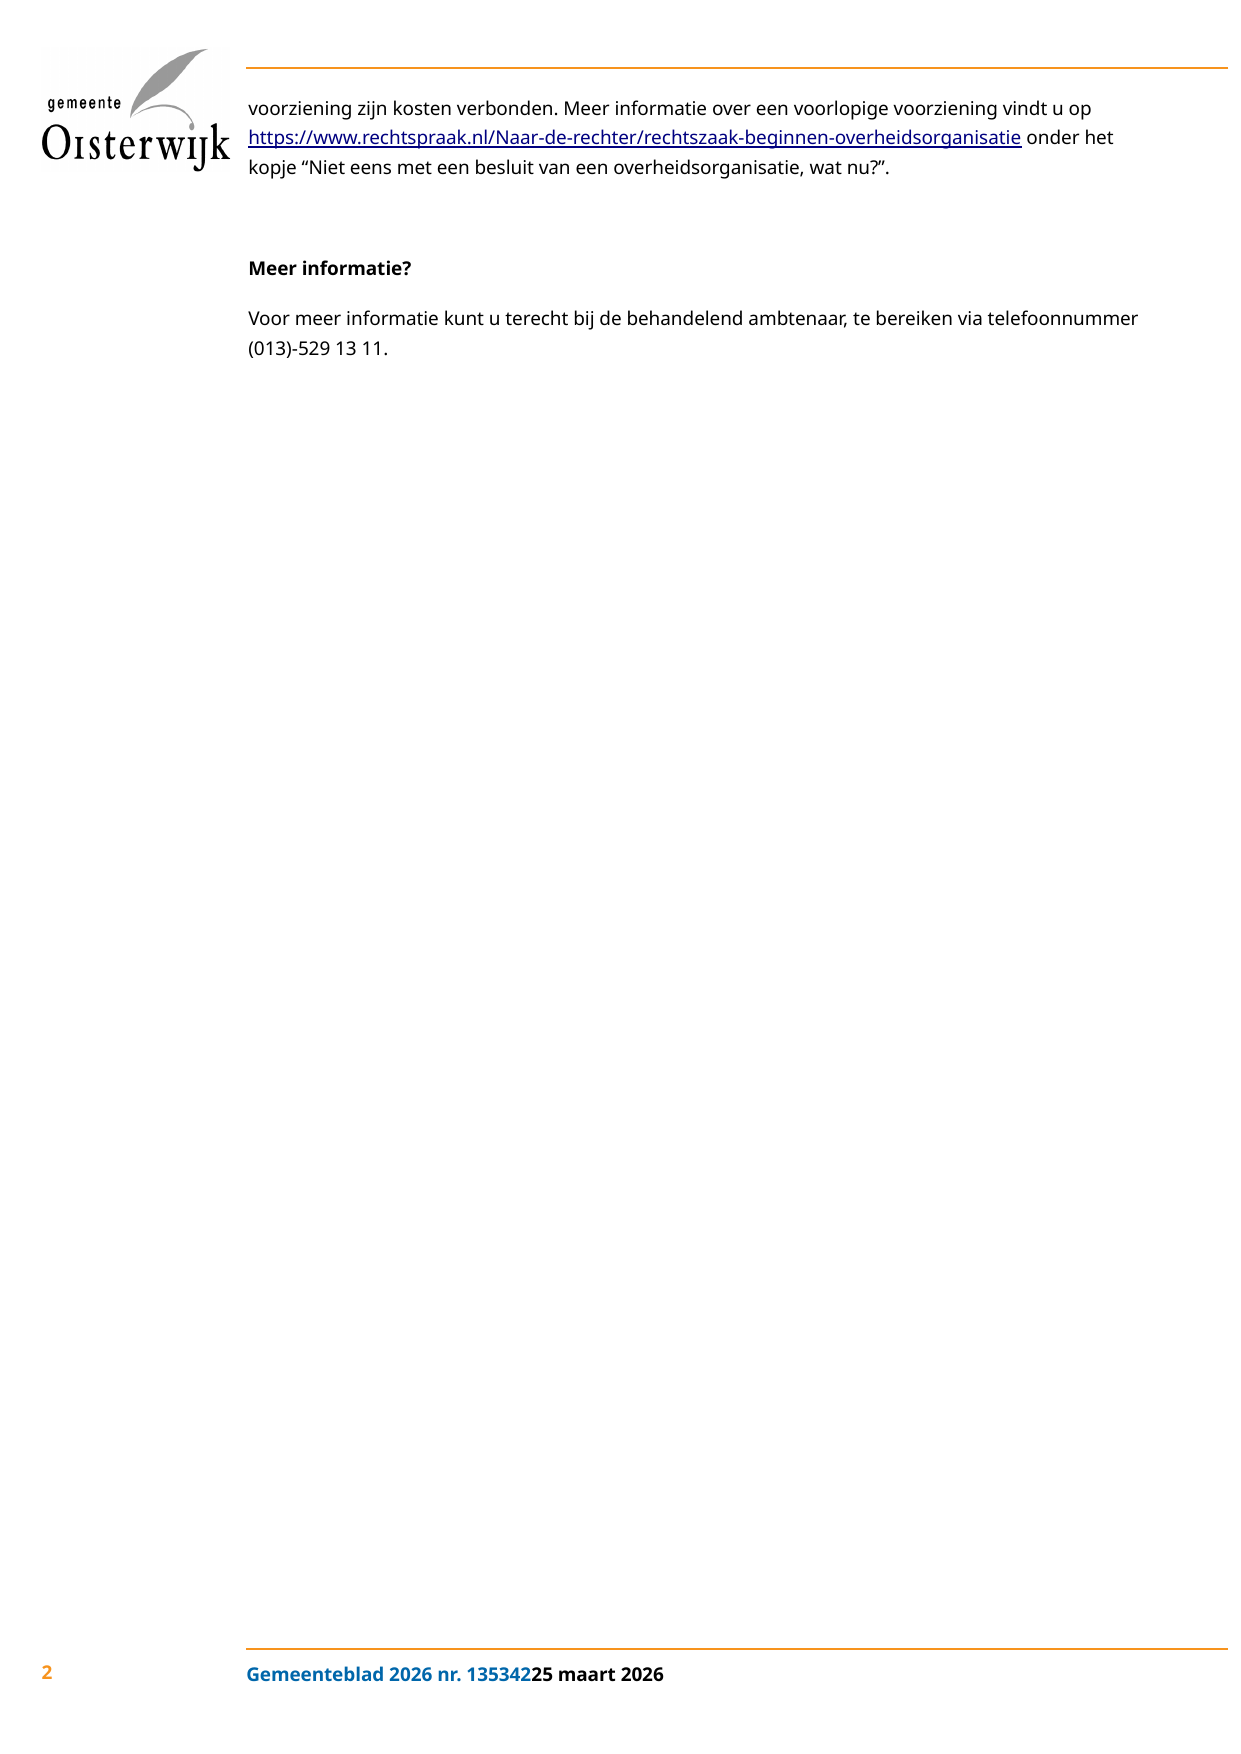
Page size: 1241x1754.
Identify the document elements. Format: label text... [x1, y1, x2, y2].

text Voor meer informatie kunt u terecht bij de behandelend ambtenaar, te bereiken via telefoonnummer (013)-529 13 11. [248, 305, 1152, 361]
text Meer informatie? [248, 255, 1152, 281]
picture [41, 47, 231, 172]
text voorziening zijn kosten verbonden. Meer informatie over een voorlopige voorziening vindt u op https://www.rechtspraak.nl/Naar-de-rechter/rechtszaak-beginnen-overheidsorganisatie onder het kopje “Niet eens met een besluit van een overheidsorganisatie, wat nu?”. [248, 95, 1152, 180]
